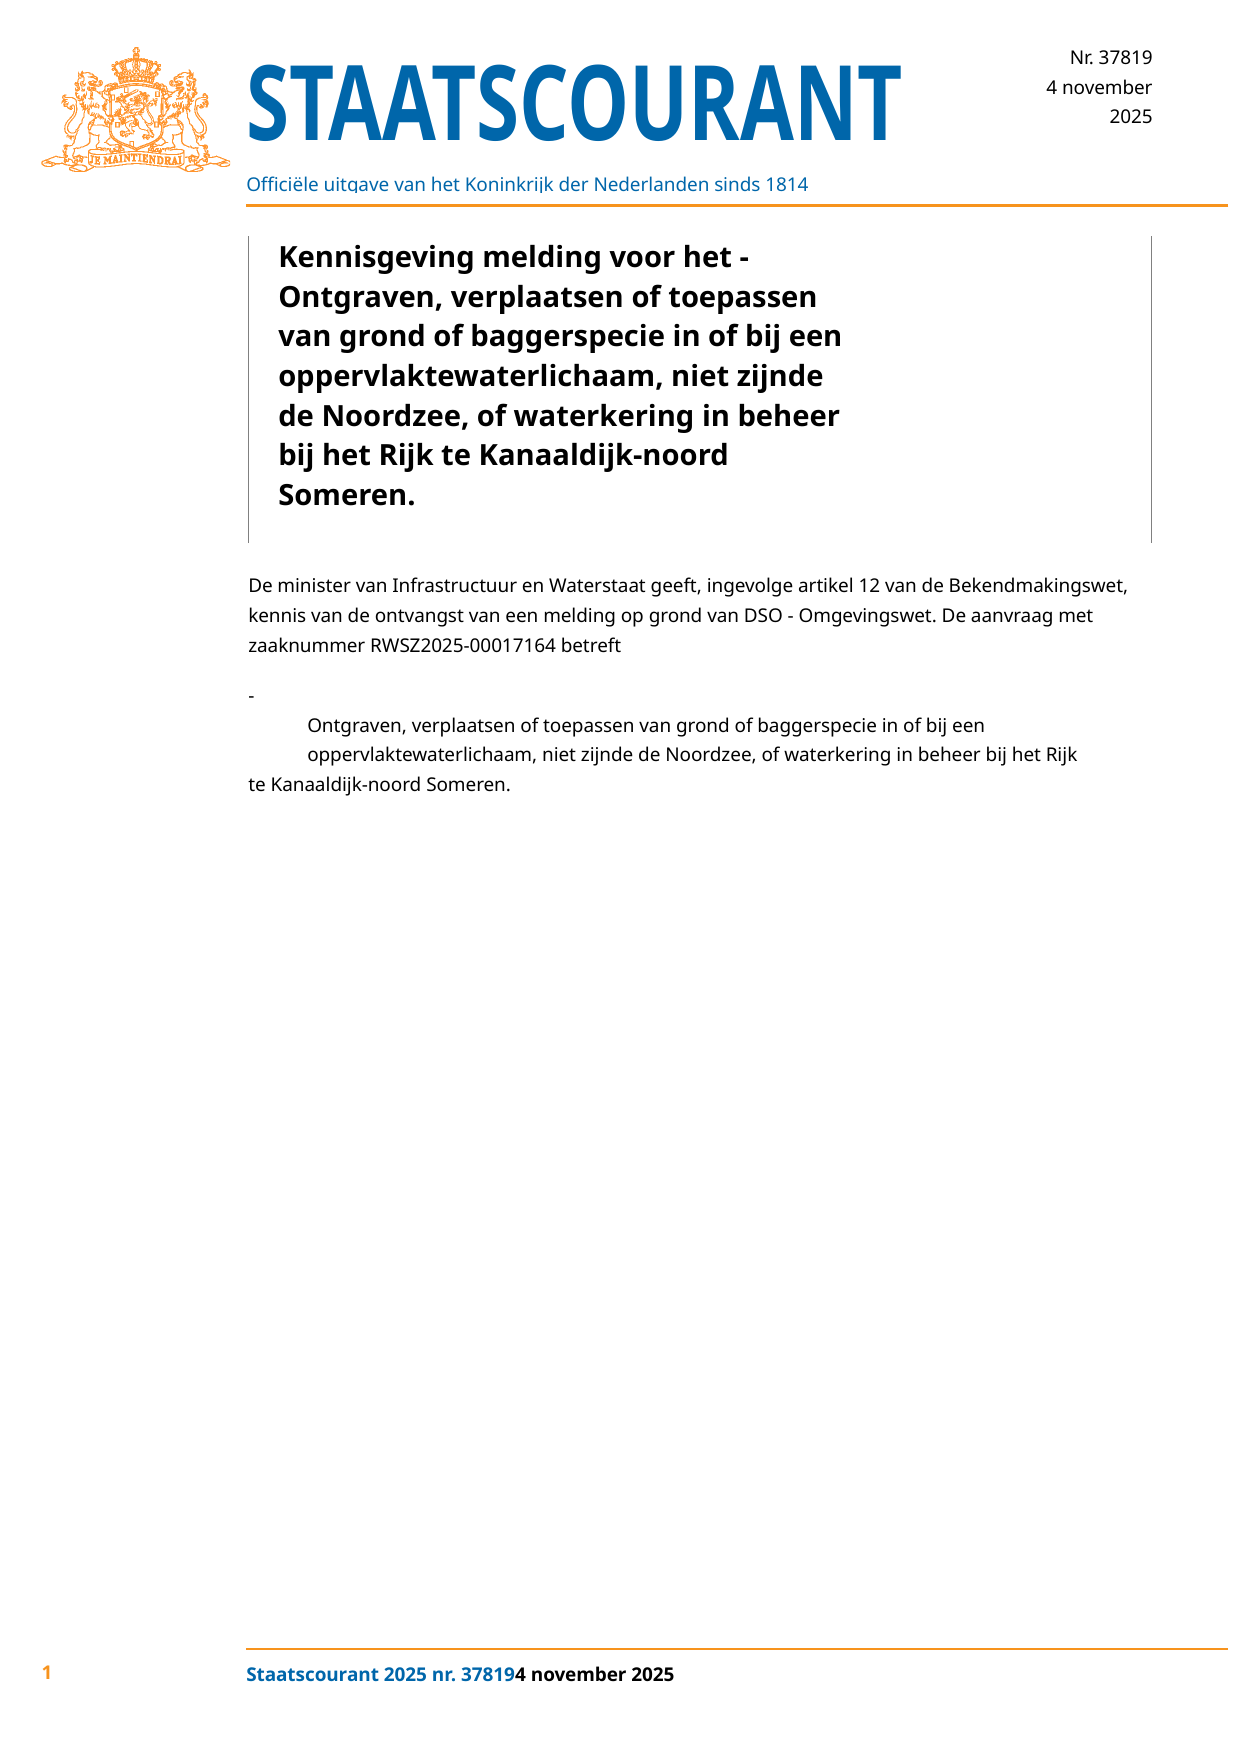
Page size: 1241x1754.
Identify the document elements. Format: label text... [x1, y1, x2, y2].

table_header [1090, 236, 1151, 413]
text De minister van Infrastructuur en Waterstaat geeft, ingevolge artikel 12 van de Bekendmakingswet, kennis van de ontvangst van een melding op grond van DSO - Omgevingswet. De aanvraag met zaaknummer RWSZ2025-00017164 betreft [248, 573, 1152, 658]
table_header Kennisgeving melding voor het -Ontgraven, verplaatsen of toepassen van grond of baggerspecie in of bij een oppervlaktewaterlichaam, niet zijnde de Noordzee, of waterkering in beheer bij het Rijk te Kanaaldijk-noord Someren. [249, 236, 850, 543]
table_header [850, 236, 912, 413]
picture [912, 236, 1090, 414]
text te Kanaaldijk-noord Someren. [248, 771, 1152, 797]
picture [41, 47, 231, 172]
list Ontgraven, verplaatsen of toepassen van grond of baggerspecie in of bij een oppervlaktewaterlichaam, niet zijnde de Noordzee, of waterkering in beheer bij het Rijk [248, 712, 1152, 767]
table_header [850, 414, 1151, 543]
